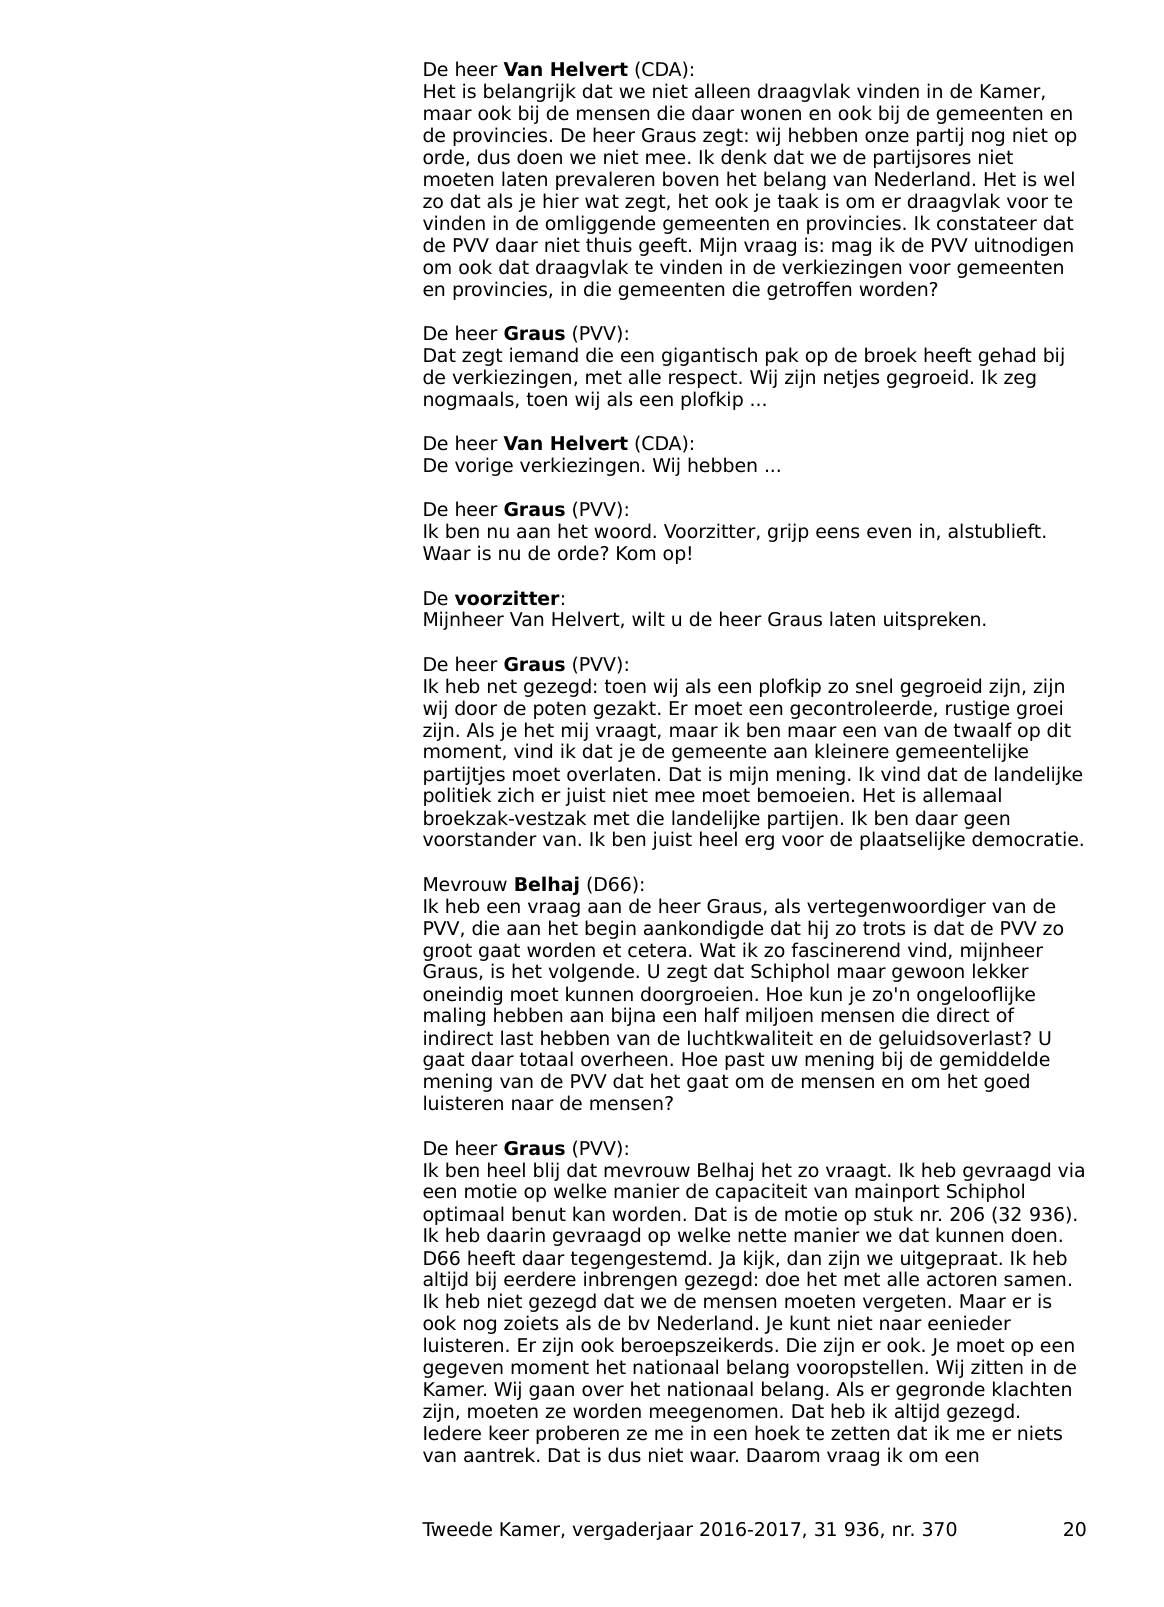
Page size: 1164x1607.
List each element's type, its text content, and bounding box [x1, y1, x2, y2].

text De heer Graus (PVV): [422, 499, 1087, 521]
text Ik ben nu aan het woord. Voorzitter, grijp eens even in, alstublieft. Waar is nu de orde? Kom op! [422, 521, 1087, 565]
text Mevrouw Belhaj (D66): [422, 873, 1087, 896]
text Mijnheer Van Helvert, wilt u de heer Graus laten uitspreken. [422, 609, 1087, 631]
text De heer Van Helvert (CDA): [422, 59, 1087, 81]
text De heer Van Helvert (CDA): [422, 433, 1087, 455]
text De heer Graus (PVV): [422, 1137, 1087, 1159]
text De vorige verkiezingen. Wij hebben ... [422, 455, 1087, 477]
text Het is belangrijk dat we niet alleen draagvlak vinden in de Kamer, maar ook bij de mensen die daar wonen en ook bij de gemeenten en de provincies. De heer Graus zegt: wij hebben onze partij nog niet op orde, dus doen we niet mee. Ik denk dat we de partijsores niet moeten laten prevaleren boven het belang van Nederland. Het is wel zo dat als je hier wat zegt, het ook je taak is om er draagvlak voor te vinden in de omliggende gemeenten en provincies. Ik constateer dat de PVV daar niet thuis geeft. Mijn vraag is: mag ik de PVV uitnodigen om ook dat draagvlak te vinden in de verkiezingen voor gemeenten en provincies, in die gemeenten die getroffen worden? [422, 81, 1087, 301]
text Ik heb een vraag aan de heer Graus, als vertegenwoordiger van de PVV, die aan het begin aankondigde dat hij zo trots is dat de PVV zo groot gaat worden et cetera. Wat ik zo fascinerend vind, mijnheer Graus, is het volgende. U zegt dat Schiphol maar gewoon lekker oneindig moet kunnen doorgroeien. Hoe kun je zo'n ongelooflijke maling hebben aan bijna een half miljoen mensen die direct of indirect last hebben van de luchtkwaliteit en de geluidsoverlast? U gaat daar totaal overheen. Hoe past uw mening bij de gemiddelde mening van de PVV dat het gaat om de mensen en om het goed luisteren naar de mensen? [422, 896, 1087, 1115]
text Dat zegt iemand die een gigantisch pak op de broek heeft gehad bij de verkiezingen, met alle respect. Wij zijn netjes gegroeid. Ik zeg nogmaals, toen wij als een plofkip ... [422, 345, 1087, 411]
text Ik heb net gezegd: toen wij als een plofkip zo snel gegroeid zijn, zijn wij door de poten gezakt. Er moet een gecontroleerde, rustige groei zijn. Als je het mij vraagt, maar ik ben maar een van de twaalf op dit moment, vind ik dat je de gemeente aan kleinere gemeentelijke partijtjes moet overlaten. Dat is mijn mening. Ik vind dat de landelijke politiek zich er juist niet mee moet bemoeien. Het is allemaal broekzak-vestzak met die landelijke partijen. Ik ben daar geen voorstander van. Ik ben juist heel erg voor de plaatselijke democratie. [422, 676, 1087, 851]
text De heer Graus (PVV): [422, 653, 1087, 676]
text Ik ben heel blij dat mevrouw Belhaj het zo vraagt. Ik heb gevraagd via een motie op welke manier de capaciteit van mainport Schiphol optimaal benut kan worden. Dat is de motie op stuk nr. 206 (32 936). Ik heb daarin gevraagd op welke nette manier we dat kunnen doen. D66 heeft daar tegengestemd. Ja kijk, dan zijn we uitgepraat. Ik heb altijd bij eerdere inbrengen gezegd: doe het met alle actoren samen. Ik heb niet gezegd dat we de mensen moeten vergeten. Maar er is ook nog zoiets als de bv Nederland. Je kunt niet naar eenieder luisteren. Er zijn ook beroepszeikerds. Die zijn er ook. Je moet op een gegeven moment het nationaal belang vooropstellen. Wij zitten in de Kamer. Wij gaan over het nationaal belang. Als er gegronde klachten zijn, moeten ze worden meegenomen. Dat heb ik altijd gezegd. Iedere keer proberen ze me in een hoek te zetten dat ik me er niets van aantrek. Dat is dus niet waar. Daarom vraag ik om een [422, 1159, 1087, 1467]
text De heer Graus (PVV): [422, 323, 1087, 345]
text De voorzitter: [422, 587, 1087, 609]
